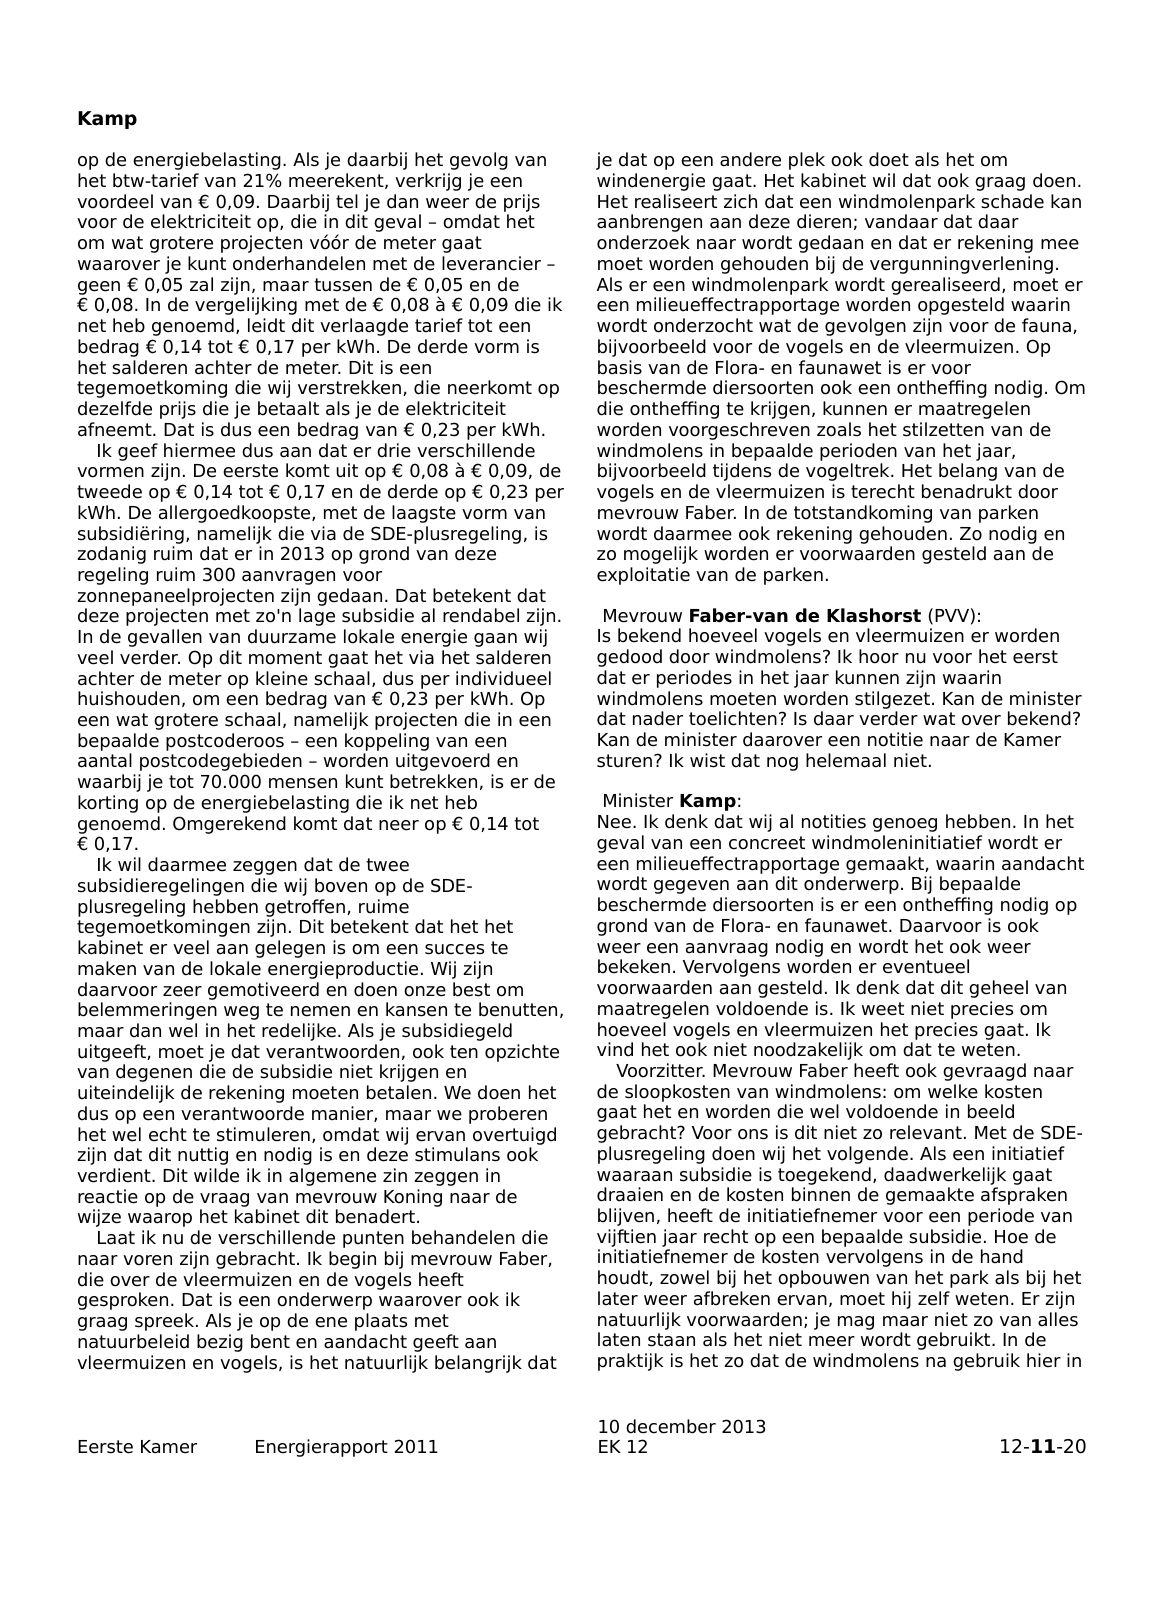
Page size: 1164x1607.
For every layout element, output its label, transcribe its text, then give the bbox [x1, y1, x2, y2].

text je dat op een andere plek ook doet als het om windenergie gaat. Het kabinet wil dat ook graag doen. Het realiseert zich dat een windmolenpark schade kan aanbrengen aan deze dieren; vandaar dat daar onderzoek naar wordt gedaan en dat er rekening mee moet worden gehouden bij de vergunningverlening. Als er een windmolenpark wordt gerealiseerd, moet er een milieueffectrapportage worden opgesteld waarin wordt onderzocht wat de gevolgen zijn voor de fauna, bijvoorbeeld voor de vogels en de vleermuizen. Op basis van de Flora- en faunawet is er voor beschermde diersoorten ook een ontheffing nodig. Om die ontheffing te krijgen, kunnen er maatregelen worden voorgeschreven zoals het stilzetten van de windmolens in bepaalde perioden van het jaar, bijvoorbeeld tijdens de vogeltrek. Het belang van de vogels en de vleermuizen is terecht benadrukt door mevrouw Faber. In de totstandkoming van parken wordt daarmee ook rekening gehouden. Zo nodig en zo mogelijk worden er voorwaarden gesteld aan de exploitatie van de parken. [596, 150, 1087, 586]
text Voorzitter. Mevrouw Faber heeft ook gevraagd naar de sloopkosten van windmolens: om welke kosten gaat het en worden die wel voldoende in beeld gebracht? Voor ons is dit niet zo relevant. Met de SDE-plusregeling doen wij het volgende. Als een initiatief waaraan subsidie is toegekend, daadwerkelijk gaat draaien en de kosten binnen de gemaakte afspraken blijven, heeft de initiatiefnemer voor een periode van vijftien jaar recht op een bepaalde subsidie. Hoe de initiatiefnemer de kosten vervolgens in de hand houdt, zowel bij het opbouwen van het park als bij het later weer afbreken ervan, moet hij zelf weten. Er zijn natuurlijk voorwaarden; je mag maar niet zo van alles laten staan als het niet meer wordt gebruikt. In de praktijk is het zo dat de windmolens na gebruik hier in [596, 1061, 1087, 1372]
text Minister Kamp: [596, 791, 1087, 812]
text Nee. Ik denk dat wij al notities genoeg hebben. In het geval van een concreet windmoleninitiatief wordt er een milieueffectrapportage gemaakt, waarin aandacht wordt gegeven aan dit onderwerp. Bij bepaalde beschermde diersoorten is er een ontheffing nodig op grond van de Flora- en faunawet. Daarvoor is ook weer een aanvraag nodig en wordt het ook weer bekeken. Vervolgens worden er eventueel voorwaarden aan gesteld. Ik denk dat dit geheel van maatregelen voldoende is. Ik weet niet precies om hoeveel vogels en vleermuizen het precies gaat. Ik vind het ook niet noodzakelijk om dat te weten. [596, 812, 1087, 1061]
text Mevrouw Faber-van de Klashorst (PVV): [596, 606, 1087, 626]
text Ik geef hiermee dus aan dat er drie verschillende vormen zijn. De eerste komt uit op € 0,08 à € 0,09, de tweede op € 0,14 tot € 0,17 en de derde op € 0,23 per kWh. De allergoedkoopste, met de laagste vorm van subsidiëring, namelijk die via de SDE-plusregeling, is zodanig ruim dat er in 2013 op grond van deze regeling ruim 300 aanvragen voor zonnepaneelprojecten zijn gedaan. Dat betekent dat deze projecten met zo'n lage subsidie al rendabel zijn. In de gevallen van duurzame lokale energie gaan wij veel verder. Op dit moment gaat het via het salderen achter de meter op kleine schaal, dus per individueel huishouden, om een bedrag van € 0,23 per kWh. Op een wat grotere schaal, namelijk projecten die in een bepaalde postcoderoos – een koppeling van een aantal postcodegebieden – worden uitgevoerd en waarbij je tot 70.000 mensen kunt betrekken, is er de korting op de energiebelasting die ik net heb genoemd. Omgerekend komt dat neer op € 0,14 tot € 0,17. [77, 440, 567, 855]
text Is bekend hoeveel vogels en vleermuizen er worden gedood door windmolens? Ik hoor nu voor het eerst dat er periodes in het jaar kunnen zijn waarin windmolens moeten worden stilgezet. Kan de minister dat nader toelichten? Is daar verder wat over bekend? Kan de minister daarover een notitie naar de Kamer sturen? Ik wist dat nog helemaal niet. [596, 626, 1087, 771]
text Ik wil daarmee zeggen dat de twee subsidieregelingen die wij boven op de SDE-plusregeling hebben getroffen, ruime tegemoetkomingen zijn. Dit betekent dat het het kabinet er veel aan gelegen is om een succes te maken van de lokale energieproductie. Wij zijn daarvoor zeer gemotiveerd en doen onze best om belemmeringen weg te nemen en kansen te benutten, maar dan wel in het redelijke. Als je subsidiegeld uitgeeft, moet je dat verantwoorden, ook ten opzichte van degenen die de subsidie niet krijgen en uiteindelijk de rekening moeten betalen. We doen het dus op een verantwoorde manier, maar we proberen het wel echt te stimuleren, omdat wij ervan overtuigd zijn dat dit nuttig en nodig is en deze stimulans ook verdient. Dit wilde ik in algemene zin zeggen in reactie op de vraag van mevrouw Koning naar de wijze waarop het kabinet dit benadert. [77, 855, 567, 1228]
text op de energiebelasting. Als je daarbij het gevolg van het btw-tarief van 21% meerekent, verkrijg je een voordeel van € 0,09. Daarbij tel je dan weer de prijs voor de elektriciteit op, die in dit geval – omdat het om wat grotere projecten vóór de meter gaat waarover je kunt onderhandelen met de leverancier – geen € 0,05 zal zijn, maar tussen de € 0,05 en de € 0,08. In de vergelijking met de € 0,08 à € 0,09 die ik net heb genoemd, leidt dit verlaagde tarief tot een bedrag € 0,14 tot € 0,17 per kWh. De derde vorm is het salderen achter de meter. Dit is een tegemoetkoming die wij verstrekken, die neerkomt op dezelfde prijs die je betaalt als je de elektriciteit afneemt. Dat is dus een bedrag van € 0,23 per kWh. [77, 150, 567, 440]
text Laat ik nu de verschillende punten behandelen die naar voren zijn gebracht. Ik begin bij mevrouw Faber, die over de vleermuizen en de vogels heeft gesproken. Dat is een onderwerp waarover ook ik graag spreek. Als je op de ene plaats met natuurbeleid bezig bent en aandacht geeft aan vleermuizen en vogels, is het natuurlijk belangrijk dat [77, 1228, 567, 1373]
